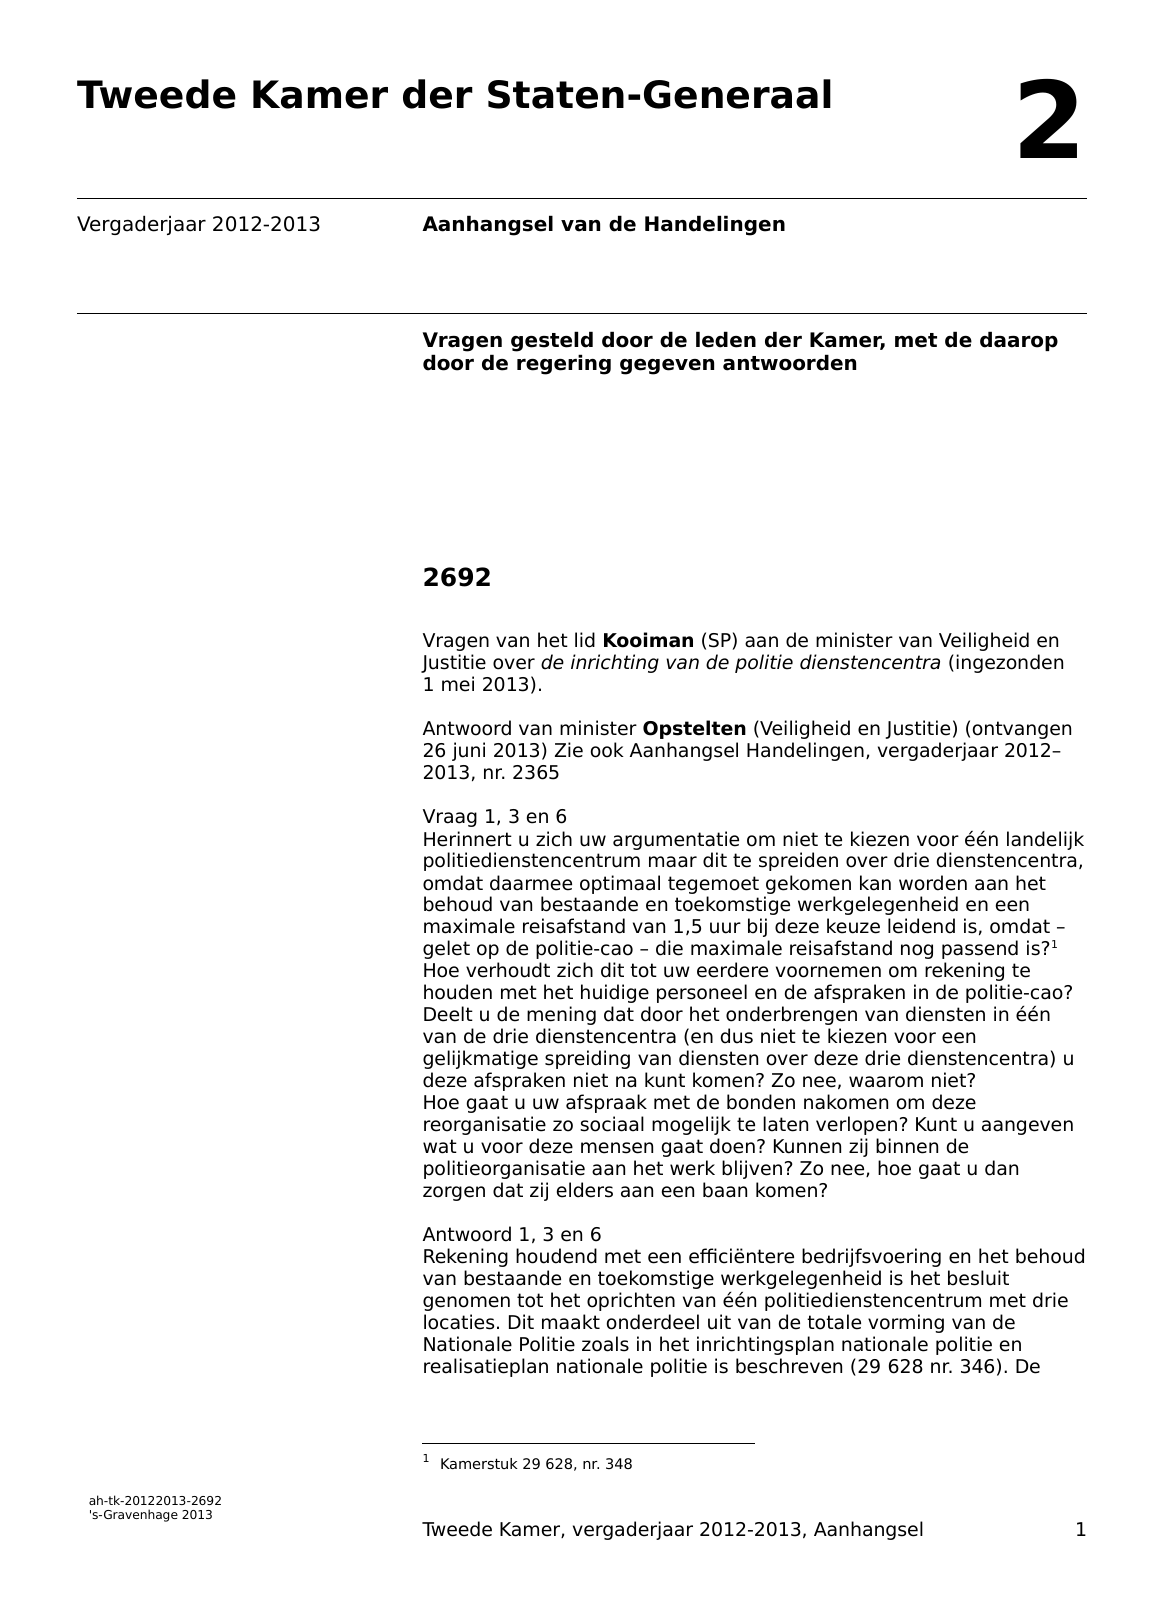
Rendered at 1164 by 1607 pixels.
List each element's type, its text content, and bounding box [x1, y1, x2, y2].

table_header 2 [886, 59, 1087, 198]
text Rekening houdend met een efficiëntere bedrijfsvoering en het behoud van bestaande en toekomstige werkgelegenheid is het besluit genomen tot het oprichten van één politiedienstencentrum met drie locaties. Dit maakt onderdeel uit van de totale vorming van de Nationale Politie zoals in het inrichtingsplan nationale politie en realisatieplan nationale politie is beschreven (29 628 nr. 346). De [422, 1246, 1087, 1378]
table_cell Vragen gesteld door de leden der Kamer, met de daarop door de regering gegeven antwoorden [422, 314, 1087, 375]
table_header Tweede Kamer der Staten-Generaal [77, 59, 886, 198]
text Antwoord van minister Opstelten (Veiligheid en Justitie) (ontvangen 26 juni 2013) Zie ook Aanhangsel Handelingen, vergaderjaar 2012–2013, nr. 2365 [422, 718, 1087, 784]
text Kamerstuk 29 628, nr. 348 [422, 1452, 1087, 1474]
text Vraag 1, 3 en 6 [422, 806, 1087, 828]
text Antwoord 1, 3 en 6 [422, 1224, 1087, 1246]
table_cell Aanhangsel van de Handelingen [422, 199, 1087, 313]
text ah-tk-20122013-2692 [88, 1494, 323, 1508]
text Vragen van het lid Kooiman (SP) aan de minister van Veiligheid en Justitie over de inrichting van de politie dienstencentra (ingezonden 1 mei 2013). [422, 630, 1087, 696]
table_cell Vergaderjaar 2012-2013 [77, 199, 422, 313]
text 's-Gravenhage 2013 [88, 1508, 323, 1522]
text 2692 [422, 563, 1087, 592]
table_cell [77, 314, 422, 375]
text Herinnert u zich uw argumentatie om niet te kiezen voor één landelijk politiedienstencentrum maar dit te spreiden over drie dienstencentra, omdat daarmee optimaal tegemoet gekomen kan worden aan het behoud van bestaande en toekomstige werkgelegenheid en een maximale reisafstand van 1,5 uur bij deze keuze leidend is, omdat – gelet op de politie-cao – die maximale reisafstand nog passend is? [422, 828, 1087, 960]
text Hoe gaat u uw afspraak met de bonden nakomen om deze reorganisatie zo sociaal mogelijk te laten verlopen? Kunt u aangeven wat u voor deze mensen gaat doen? Kunnen zij binnen de politieorganisatie aan het werk blijven? Zo nee, hoe gaat u dan zorgen dat zij elders aan een baan komen? [422, 1092, 1087, 1202]
text Hoe verhoudt zich dit tot uw eerdere voornemen om rekening te houden met het huidige personeel en de afspraken in de politie-cao? Deelt u de mening dat door het onderbrengen van diensten in één van de drie dienstencentra (en dus niet te kiezen voor een gelijkmatige spreiding van diensten over deze drie dienstencentra) u deze afspraken niet na kunt komen? Zo nee, waarom niet? [422, 960, 1087, 1092]
